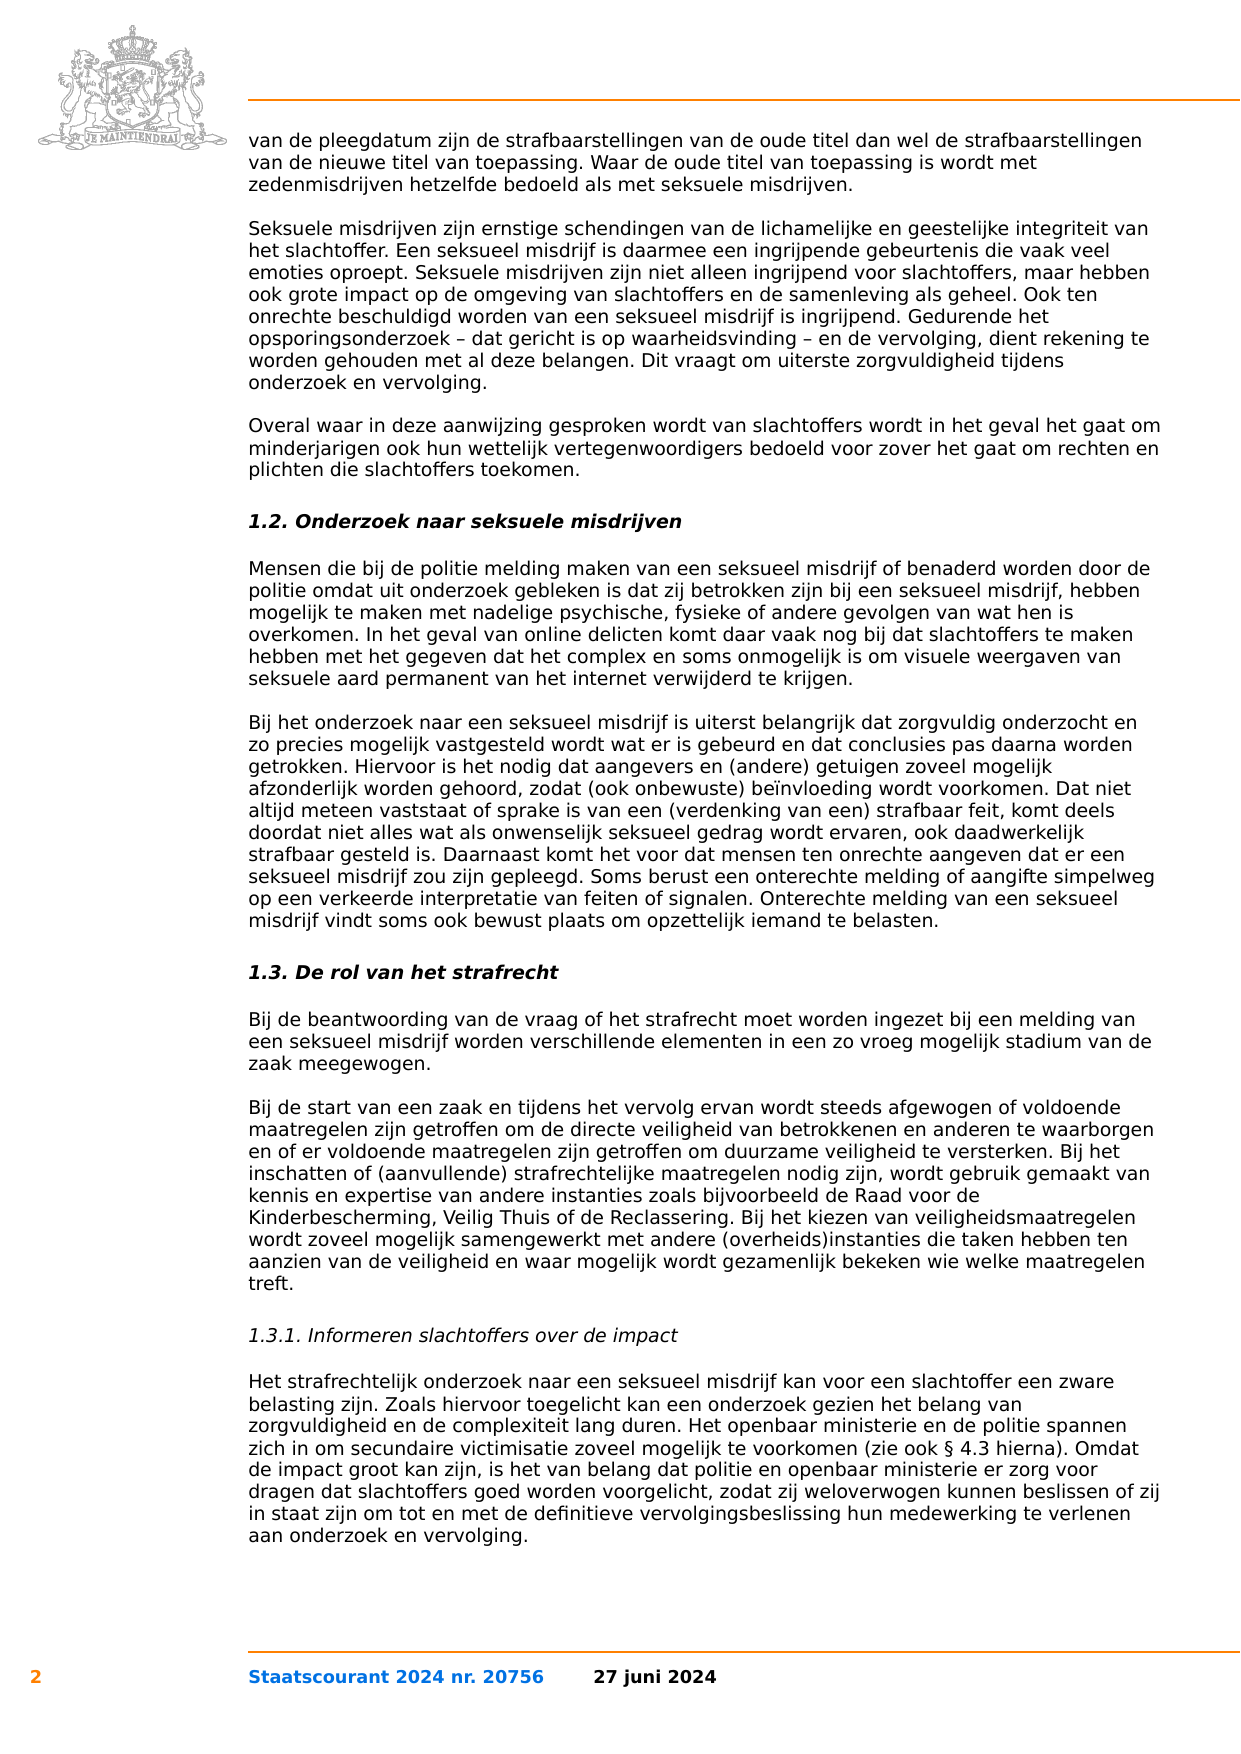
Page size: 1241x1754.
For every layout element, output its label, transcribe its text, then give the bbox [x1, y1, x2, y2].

text Bij de start van een zaak en tijdens het vervolg ervan wordt steeds afgewogen of voldoende maatregelen zijn getroffen om de directe veiligheid van betrokkenen en anderen te waarborgen en of er voldoende maatregelen zijn getroffen om duurzame veiligheid te versterken. Bij het inschatten of (aanvullende) strafrechtelijke maatregelen nodig zijn, wordt gebruik gemaakt van kennis en expertise van andere instanties zoals bijvoorbeeld de Raad voor de Kinderbescherming, Veilig Thuis of de Reclassering. Bij het kiezen van veiligheidsmaatregelen wordt zoveel mogelijk samengewerkt met andere (overheids)instanties die taken hebben ten aanzien van de veiligheid en waar mogelijk wordt gezamenlijk bekeken wie welke maatregelen treft. [248, 1097, 1163, 1294]
subtitle 1.3. De rol van het strafrecht [248, 962, 1163, 984]
text van de pleegdatum zijn de strafbaarstellingen van de oude titel dan wel de strafbaarstellingen van de nieuwe titel van toepassing. Waar de oude titel van toepassing is wordt met zedenmisdrijven hetzelfde bedoeld als met seksuele misdrijven. [248, 130, 1163, 196]
subtitle 1.2. Onderzoek naar seksuele misdrijven [248, 511, 1163, 533]
text Het strafrechtelijk onderzoek naar een seksueel misdrijf kan voor een slachtoffer een zware belasting zijn. Zoals hiervoor toegelicht kan een onderzoek gezien het belang van zorgvuldigheid en de complexiteit lang duren. Het openbaar ministerie en de politie spannen zich in om secundaire victimisatie zoveel mogelijk te voorkomen (zie ook § 4.3 hierna). Omdat de impact groot kan zijn, is het van belang dat politie en openbaar ministerie er zorg voor dragen dat slachtoffers goed worden voorgelicht, zodat zij weloverwogen kunnen beslissen of zij in staat zijn om tot en met de definitieve vervolgingsbeslissing hun medewerking te verlenen aan onderzoek en vervolging. [248, 1371, 1163, 1547]
text Overal waar in deze aanwijzing gesproken wordt van slachtoffers wordt in het geval het gaat om minderjarigen ook hun wettelijk vertegenwoordigers bedoeld voor zover het gaat om rechten en plichten die slachtoffers toekomen. [248, 415, 1163, 481]
text Bij het onderzoek naar een seksueel misdrijf is uiterst belangrijk dat zorgvuldig onderzocht en zo precies mogelijk vastgesteld wordt wat er is gebeurd en dat conclusies pas daarna worden getrokken. Hiervoor is het nodig dat aangevers en (andere) getuigen zoveel mogelijk afzonderlijk worden gehoord, zodat (ook onbewuste) beïnvloeding wordt voorkomen. Dat niet altijd meteen vaststaat of sprake is van een (verdenking van een) strafbaar feit, komt deels doordat niet alles wat als onwenselijk seksueel gedrag wordt ervaren, ook daadwerkelijk strafbaar gesteld is. Daarnaast komt het voor dat mensen ten onrechte aangeven dat er een seksueel misdrijf zou zijn gepleegd. Soms berust een onterechte melding of aangifte simpelweg op een verkeerde interpretatie van feiten of signalen. Onterechte melding van een seksueel misdrijf vindt soms ook bewust plaats om opzettelijk iemand te belasten. [248, 712, 1163, 932]
text Seksuele misdrijven zijn ernstige schendingen van de lichamelijke en geestelijke integriteit van het slachtoffer. Een seksueel misdrijf is daarmee een ingrijpende gebeurtenis die vaak veel emoties oproept. Seksuele misdrijven zijn niet alleen ingrijpend voor slachtoffers, maar hebben ook grote impact op de omgeving van slachtoffers en de samenleving als geheel. Ook ten onrechte beschuldigd worden van een seksueel misdrijf is ingrijpend. Gedurende het opsporingsonderzoek – dat gericht is op waarheidsvinding – en de vervolging, dient rekening te worden gehouden met al deze belangen. Dit vraagt om uiterste zorgvuldigheid tijdens onderzoek en vervolging. [248, 218, 1163, 393]
text Bij de beantwoording van de vraag of het strafrecht moet worden ingezet bij een melding van een seksueel misdrijf worden verschillende elementen in een zo vroeg mogelijk stadium van de zaak meegewogen. [248, 1009, 1163, 1075]
picture [38, 25, 227, 150]
subtitle 1.3.1. Informeren slachtoffers over de impact [248, 1324, 1163, 1346]
text Mensen die bij de politie melding maken van een seksueel misdrijf of benaderd worden door de politie omdat uit onderzoek gebleken is dat zij betrokken zijn bij een seksueel misdrijf, hebben mogelijk te maken met nadelige psychische, fysieke of andere gevolgen van wat hen is overkomen. In het geval van online delicten komt daar vaak nog bij dat slachtoffers te maken hebben met het gegeven dat het complex en soms onmogelijk is om visuele weergaven van seksuele aard permanent van het internet verwijderd te krijgen. [248, 558, 1163, 690]
